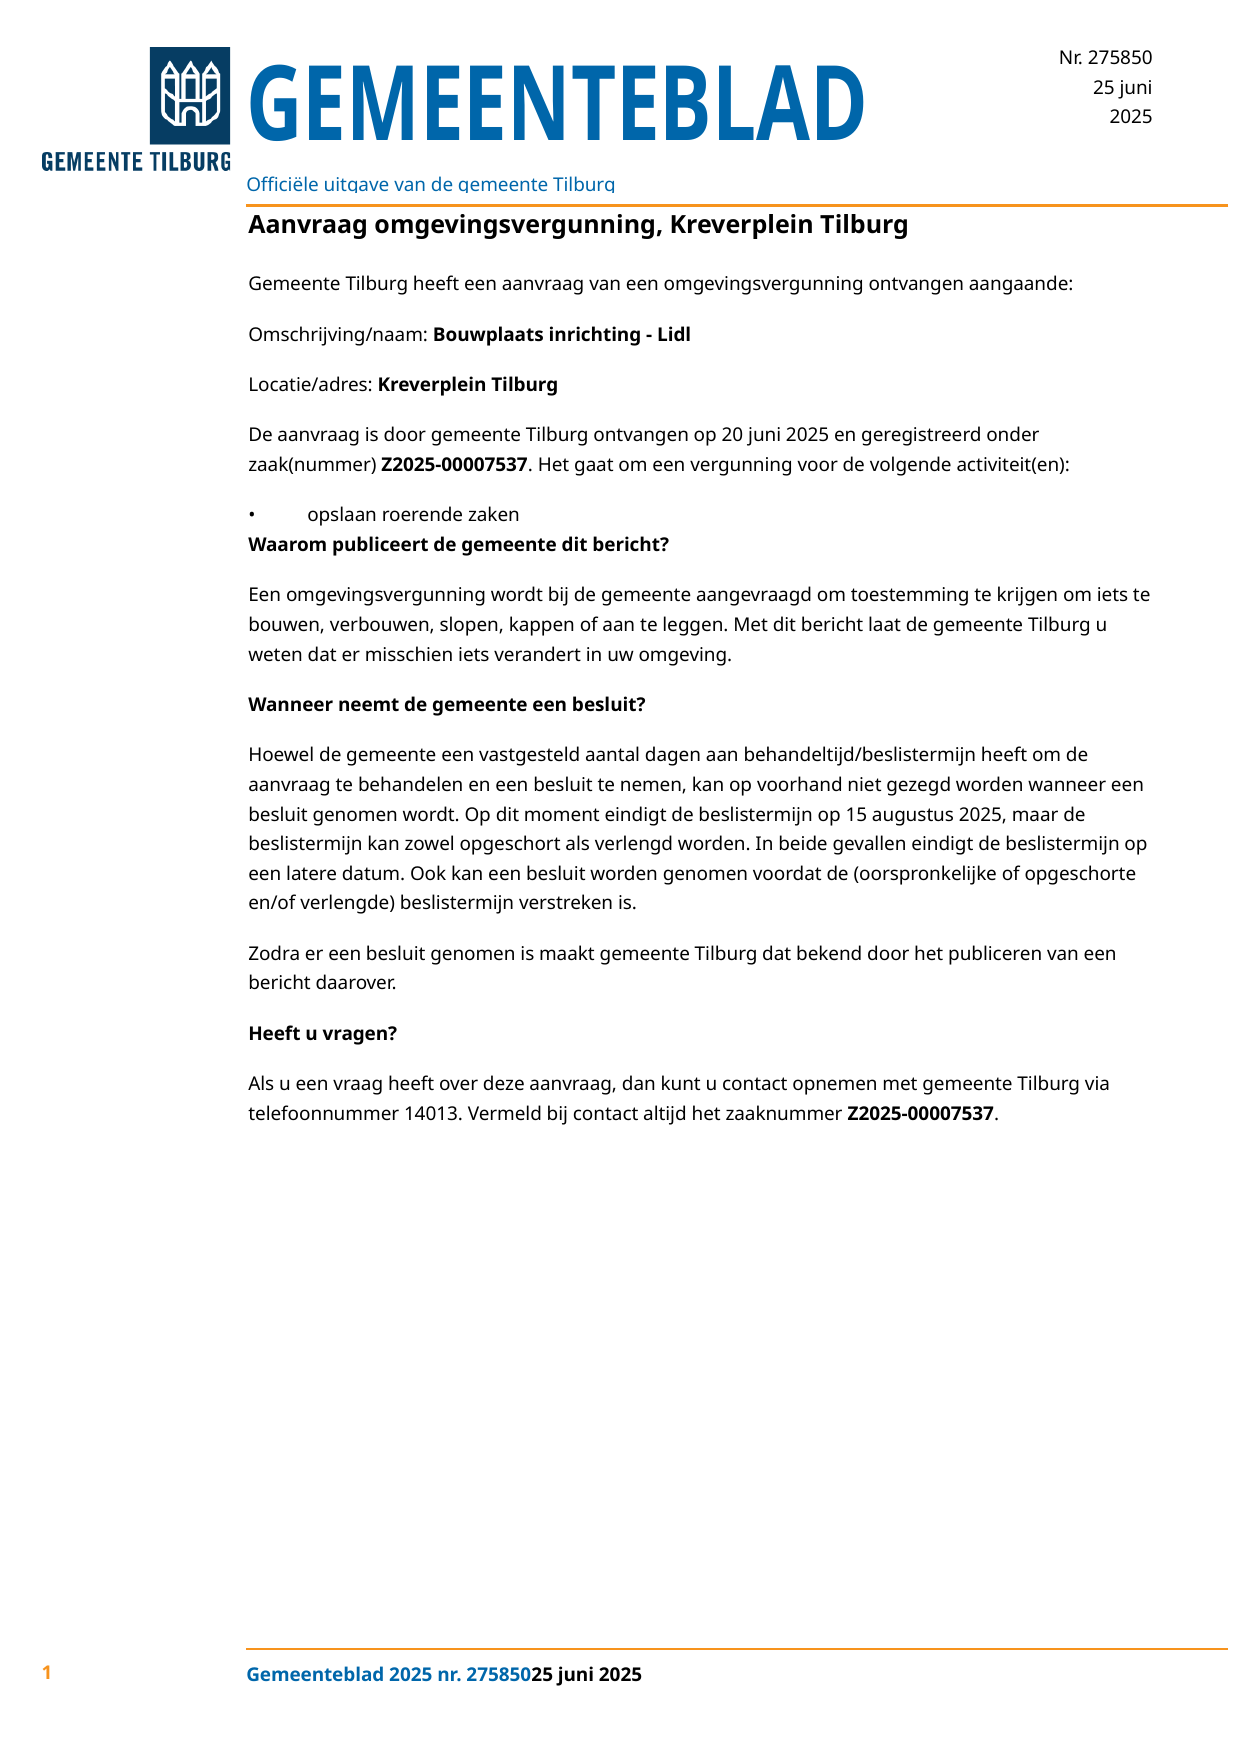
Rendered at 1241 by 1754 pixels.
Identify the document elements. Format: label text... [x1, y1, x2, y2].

text Zodra er een besluit genomen is maakt gemeente Tilburg dat bekend door het publiceren van een bericht daarover. [248, 940, 1152, 995]
list opslaan roerende zaken [248, 502, 1152, 527]
text Locatie/adres: Kreverplein Tilburg [248, 371, 1152, 397]
text Wanneer neemt de gemeente een besluit? [248, 691, 1152, 717]
text Heeft u vragen? [248, 1020, 1152, 1046]
text Als u een vraag heeft over deze aanvraag, dan kunt u contact opnemen met gemeente Tilburg via telefoonnummer 14013. Vermeld bij contact altijd het zaaknummer Z2025-00007537. [248, 1070, 1152, 1126]
text Waarom publiceert de gemeente dit bericht? [248, 531, 1152, 557]
text Gemeente Tilburg heeft een aanvraag van een omgevingsvergunning ontvangen aangaande: [248, 270, 1152, 296]
text Omschrijving/naam: Bouwplaats inrichting - Lidl [248, 321, 1152, 346]
text Een omgevingsvergunning wordt bij de gemeente aangevraagd om toestemming te krijgen om iets te bouwen, verbouwen, slopen, kappen of aan te leggen. Met dit bericht laat de gemeente Tilburg u weten dat er misschien iets verandert in uw omgeving. [248, 582, 1152, 666]
text De aanvraag is door gemeente Tilburg ontvangen op 20 juni 2025 en geregistreerd onder zaak(nummer) Z2025-00007537. Het gaat om een vergunning voor de volgende activiteit(en): [248, 422, 1152, 477]
picture [41, 47, 231, 172]
text Hoewel de gemeente een vastgesteld aantal dagen aan behandeltijd/beslistermijn heeft om de aanvraag te behandelen en een besluit te nemen, kan op voorhand niet gezegd worden wanneer een besluit genomen wordt. Op dit moment eindigt de beslistermijn op 15 augustus 2025, maar de beslistermijn kan zowel opgeschort als verlengd worden. In beide gevallen eindigt de beslistermijn op een latere datum. Ook kan een besluit worden genomen voordat de (oorspronkelijke of opgeschorte en/of verlengde) beslistermijn verstreken is. [248, 742, 1152, 915]
text Aanvraag omgevingsvergunning, Kreverplein Tilburg [248, 207, 1152, 241]
